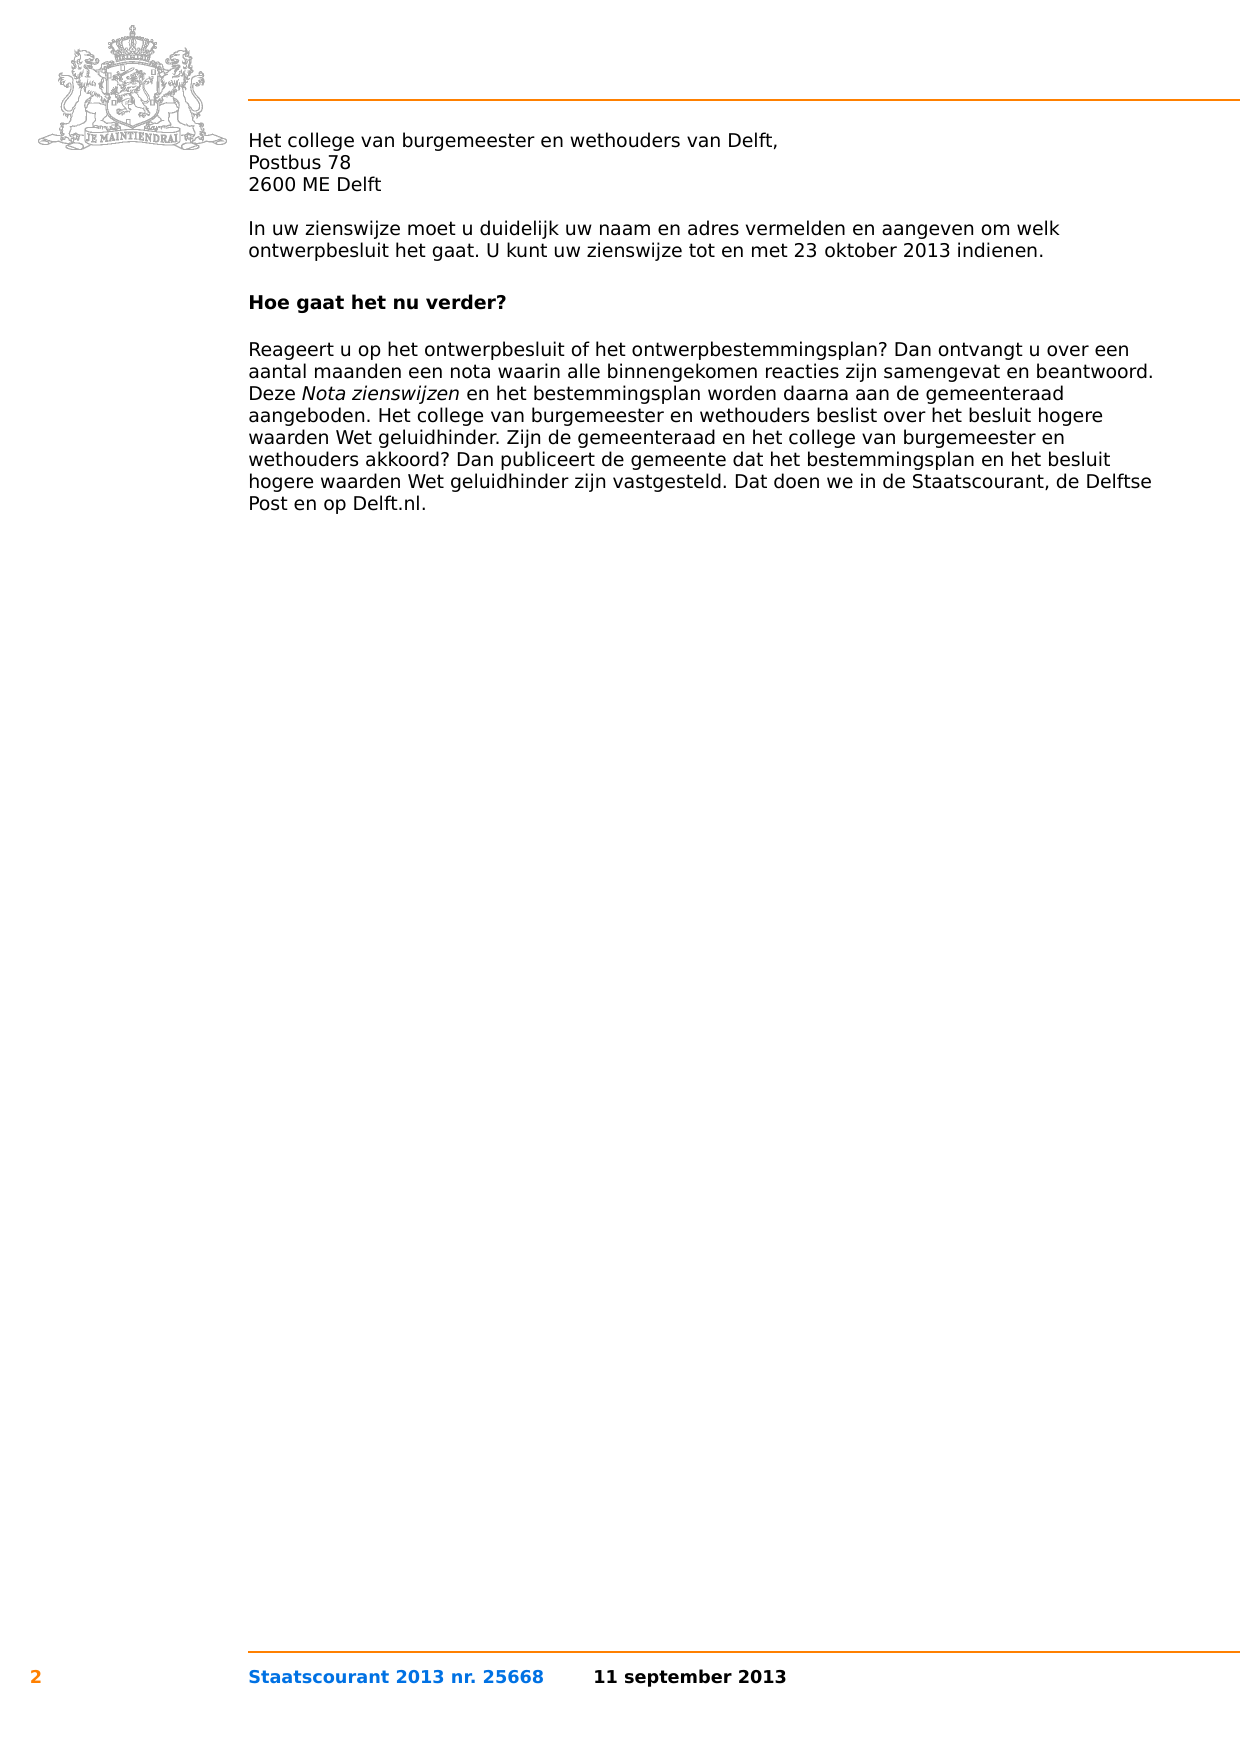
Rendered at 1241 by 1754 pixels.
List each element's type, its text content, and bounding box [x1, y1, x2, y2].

text Reageert u op het ontwerpbesluit of het ontwerpbestemmingsplan? Dan ontvangt u over een aantal maanden een nota waarin alle binnengekomen reacties zijn samengevat en beantwoord. Deze Nota zienswijzen en het bestemmingsplan worden daarna aan de gemeenteraad aangeboden. Het college van burgemeester en wethouders beslist over het besluit hogere waarden Wet geluidhinder. Zijn de gemeenteraad en het college van burgemeester en wethouders akkoord? Dan publiceert de gemeente dat het bestemmingsplan en het besluit hogere waarden Wet geluidhinder zijn vastgesteld. Dat doen we in de Staatscourant, de Delftse Post en op Delft.nl. [248, 339, 1163, 514]
subtitle Hoe gaat het nu verder? [248, 292, 1163, 314]
picture [38, 25, 227, 150]
text 2600 ME Delft [248, 174, 1163, 196]
text In uw zienswijze moet u duidelijk uw naam en adres vermelden en aangeven om welk ontwerpbesluit het gaat. U kunt uw zienswijze tot en met 23 oktober 2013 indienen. [248, 218, 1163, 262]
text Postbus 78 [248, 152, 1163, 174]
text Het college van burgemeester en wethouders van Delft, [248, 130, 1163, 152]
